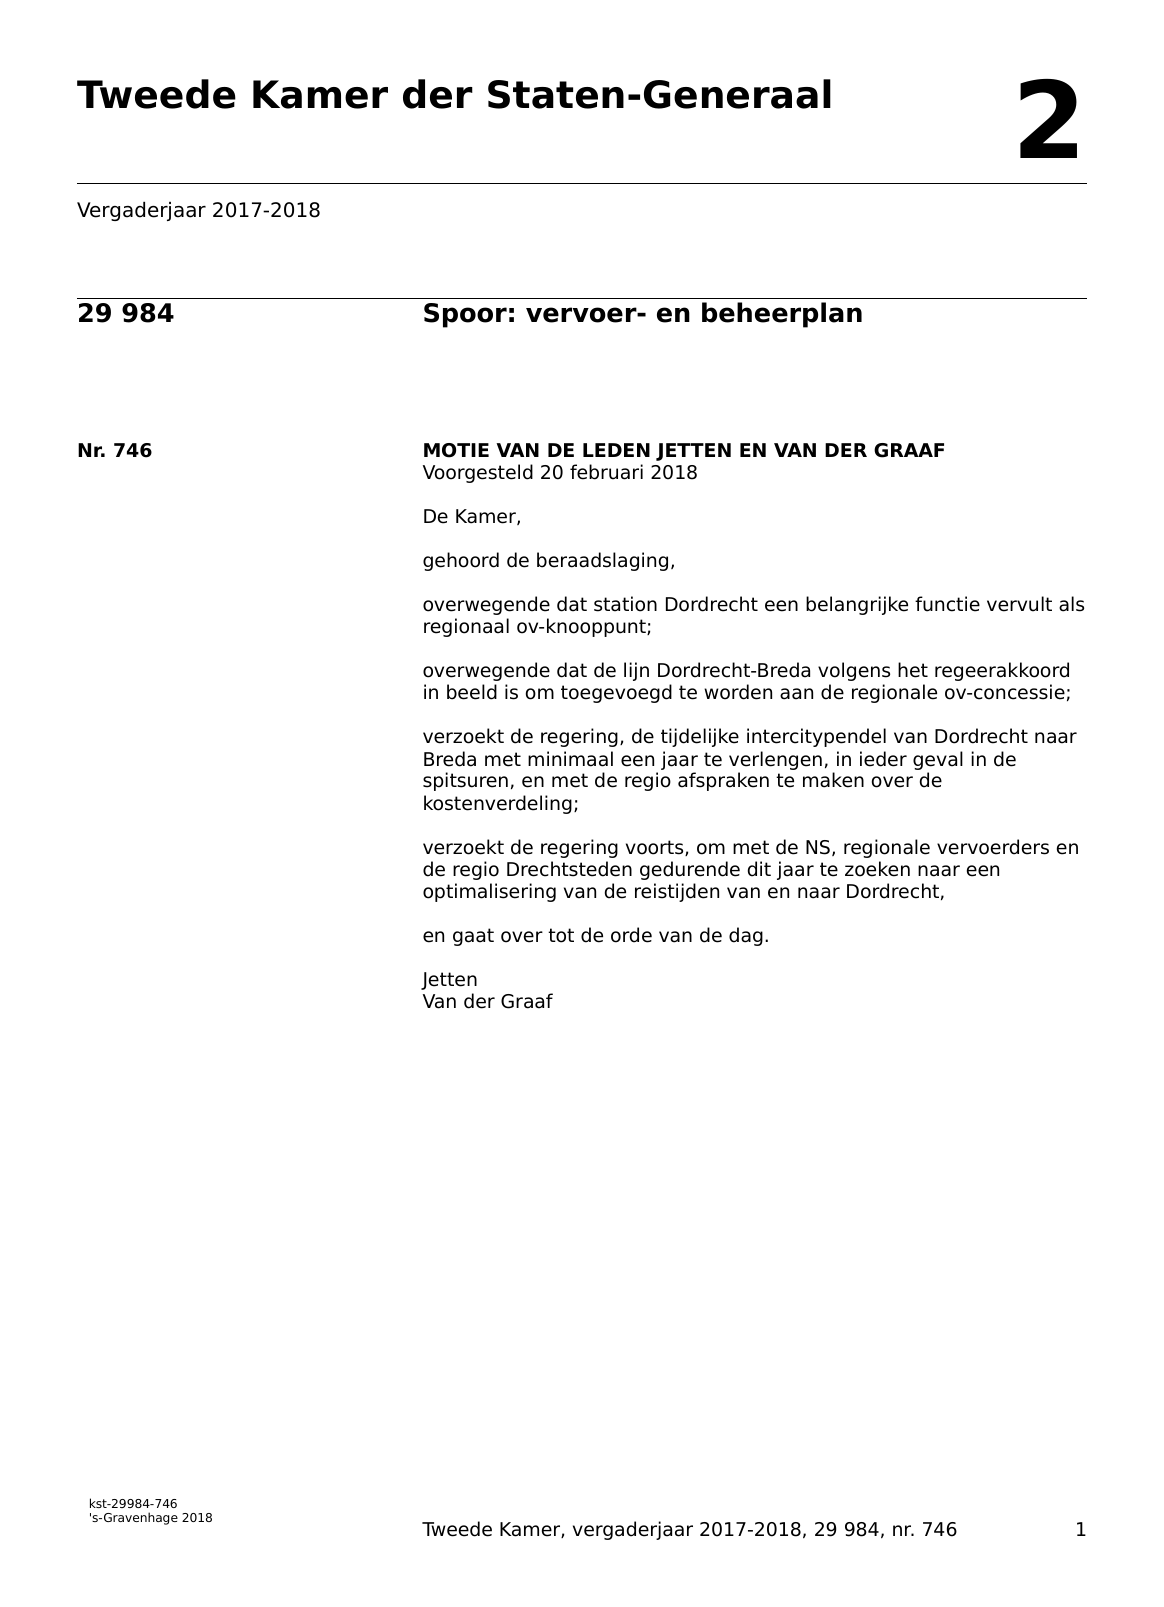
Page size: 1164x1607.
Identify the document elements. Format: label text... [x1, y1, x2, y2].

text en gaat over tot de orde van de dag. [422, 925, 1087, 947]
subtitle Nr. 746 MOTIE VAN DE LEDEN JETTEN EN VAN DER GRAAF [77, 440, 1087, 462]
table_header Tweede Kamer der Staten-Generaal [77, 59, 886, 183]
text verzoekt de regering voorts, om met de NS, regionale vervoerders en de regio Drechtsteden gedurende dit jaar te zoeken naar een optimalisering van de reistijden van en naar Dordrecht, [422, 837, 1087, 902]
text De Kamer, [422, 506, 1087, 528]
subtitle 29 984 Spoor: vervoer- en beheerplan [77, 299, 1087, 329]
text Voorgesteld 20 februari 2018 [422, 462, 1087, 484]
text Van der Graaf [422, 991, 1087, 1013]
text verzoekt de regering, de tijdelijke intercitypendel van Dordrecht naar Breda met minimaal een jaar te verlengen, in ieder geval in de spitsuren, en met de regio afspraken te maken over de kostenverdeling; [422, 726, 1087, 814]
text overwegende dat de lijn Dordrecht-Breda volgens het regeerakkoord in beeld is om toegevoegd te worden aan de regionale ov-concessie; [422, 660, 1087, 704]
text kst-29984-746 [88, 1497, 323, 1511]
table_header 2 [886, 59, 1087, 183]
text 's-Gravenhage 2018 [88, 1511, 323, 1525]
table_cell Vergaderjaar 2017-2018 [77, 184, 1087, 298]
text gehoord de beraadslaging, [422, 550, 1087, 572]
text overwegende dat station Dordrecht een belangrijke functie vervult als regionaal ov-knooppunt; [422, 594, 1087, 638]
text Jetten [422, 969, 1087, 991]
